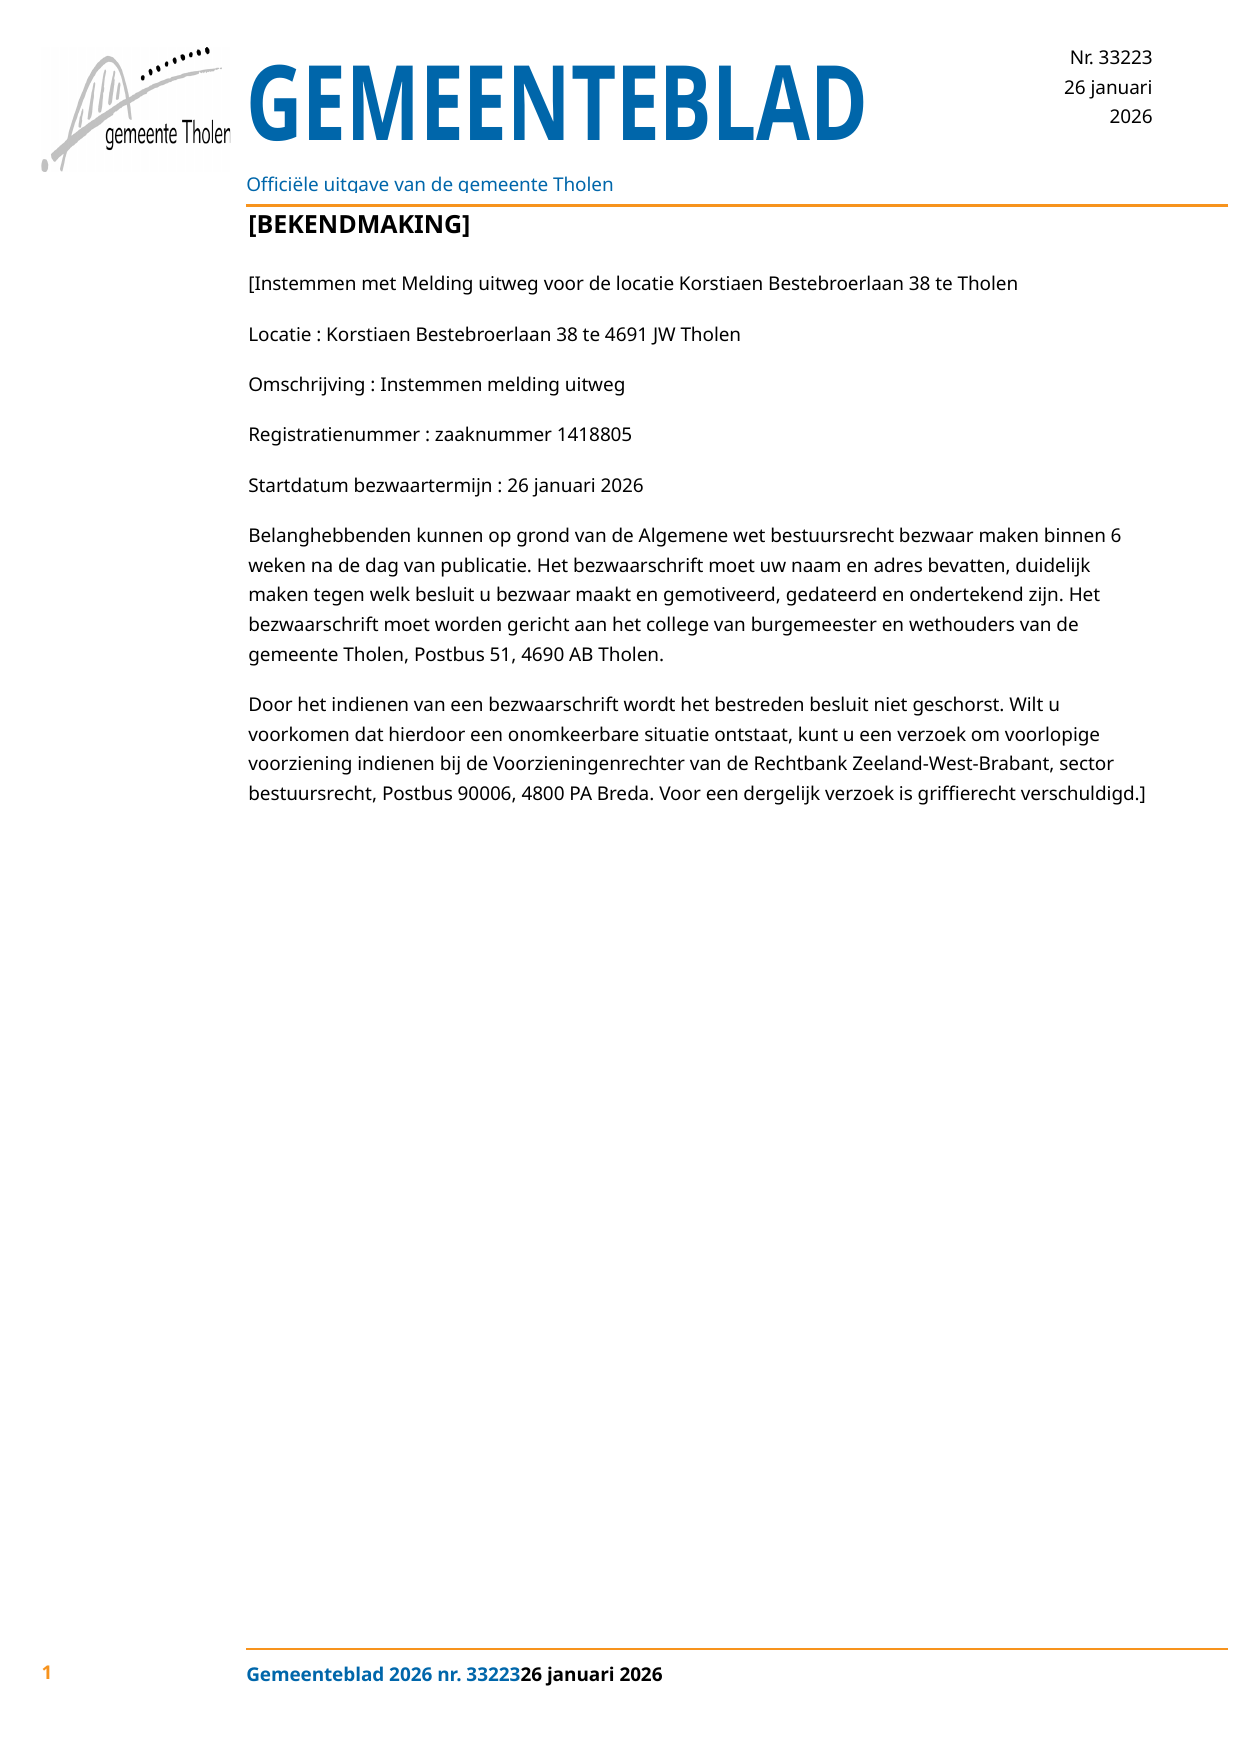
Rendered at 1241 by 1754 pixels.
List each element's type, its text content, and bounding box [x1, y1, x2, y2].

text Startdatum bezwaartermijn : 26 januari 2026 [248, 472, 1152, 498]
text Omschrijving : Instemmen melding uitweg [248, 371, 1152, 397]
text Locatie : Korstiaen Bestebroerlaan 38 te 4691 JW Tholen [248, 321, 1152, 346]
text Door het indienen van een bezwaarschrift wordt het bestreden besluit niet geschorst. Wilt u voorkomen dat hierdoor een onomkeerbare situatie ontstaat, kunt u een verzoek om voorlopige voorziening indienen bij de Voorzieningenrechter van de Rechtbank Zeeland-West-Brabant, sector bestuursrecht, Postbus 90006, 4800 PA Breda. Voor een dergelijk verzoek is griffierecht verschuldigd.] [248, 691, 1152, 806]
text [Instemmen met Melding uitweg voor de locatie Korstiaen Bestebroerlaan 38 te Tholen [248, 270, 1152, 296]
text Registratienummer : zaaknummer 1418805 [248, 422, 1152, 447]
picture [41, 47, 231, 172]
text [BEKENDMAKING] [248, 207, 1152, 241]
text Belanghebbenden kunnen op grond van de Algemene wet bestuursrecht bezwaar maken binnen 6 weken na de dag van publicatie. Het bezwaarschrift moet uw naam en adres bevatten, duidelijk maken tegen welk besluit u bezwaar maakt en gemotiveerd, gedateerd en ondertekend zijn. Het bezwaarschrift moet worden gericht aan het college van burgemeester en wethouders van de gemeente Tholen, Postbus 51, 4690 AB Tholen. [248, 522, 1152, 666]
